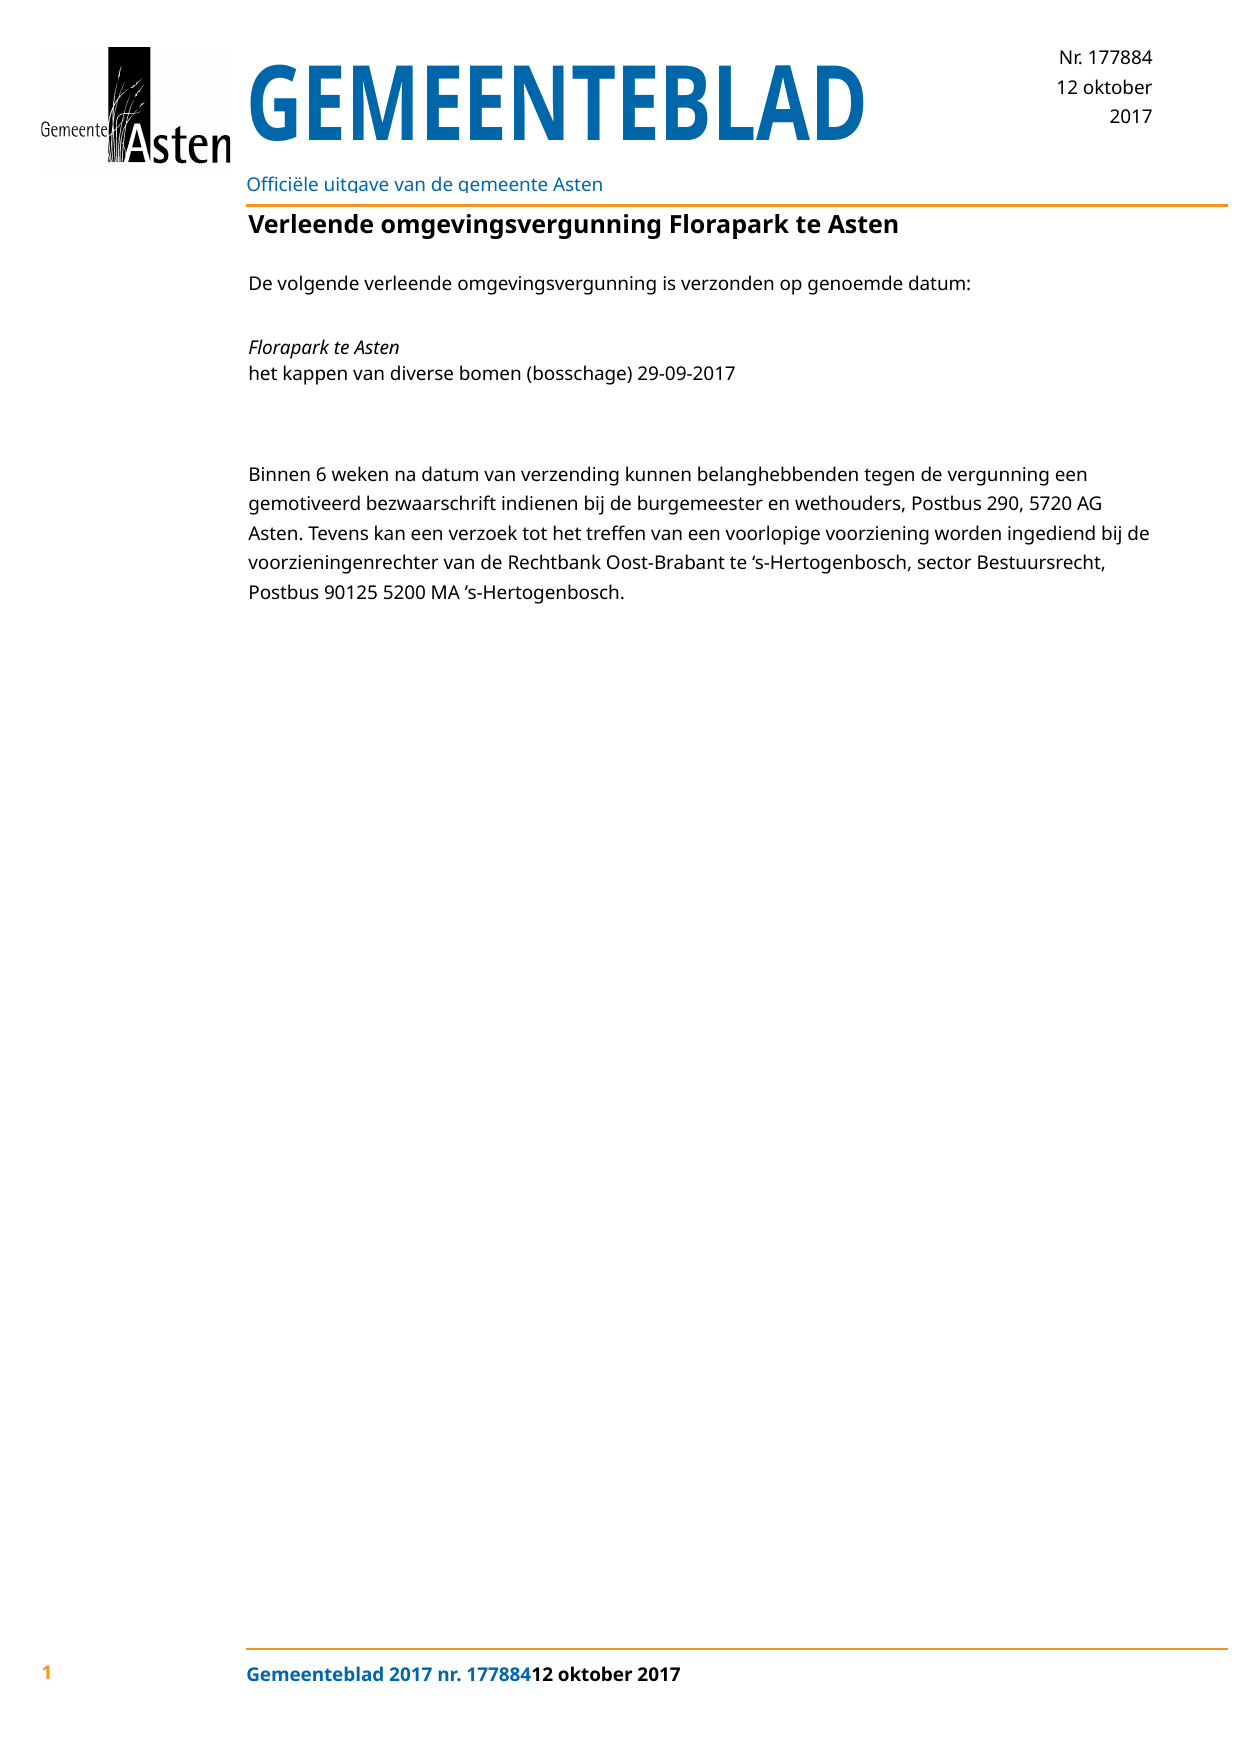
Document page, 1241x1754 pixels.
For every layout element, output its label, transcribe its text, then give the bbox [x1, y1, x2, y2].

text Binnen 6 weken na datum van verzending kunnen belanghebbenden tegen de vergunning een gemotiveerd bezwaarschrift indienen bij de burgemeester en wethouders, Postbus 290, 5720 AG Asten. Tevens kan een verzoek tot het treffen van een voorlopige voorziening worden ingediend bij de voorzieningenrechter van de Rechtbank Oost-Brabant te ‘s-Hertogenbosch, sector Bestuursrecht, Postbus 90125 5200 MA ’s-Hertogenbosch. [248, 461, 1152, 605]
text De volgende verleende omgevingsvergunning is verzonden op genoemde datum: [248, 270, 1152, 296]
picture [41, 47, 231, 172]
text Verleende omgevingsvergunning Florapark te Asten [248, 207, 1152, 241]
text het kappen van diverse bomen (bosschage) 29-09-2017 [248, 360, 1152, 386]
text Florapark te Asten [248, 334, 1152, 360]
